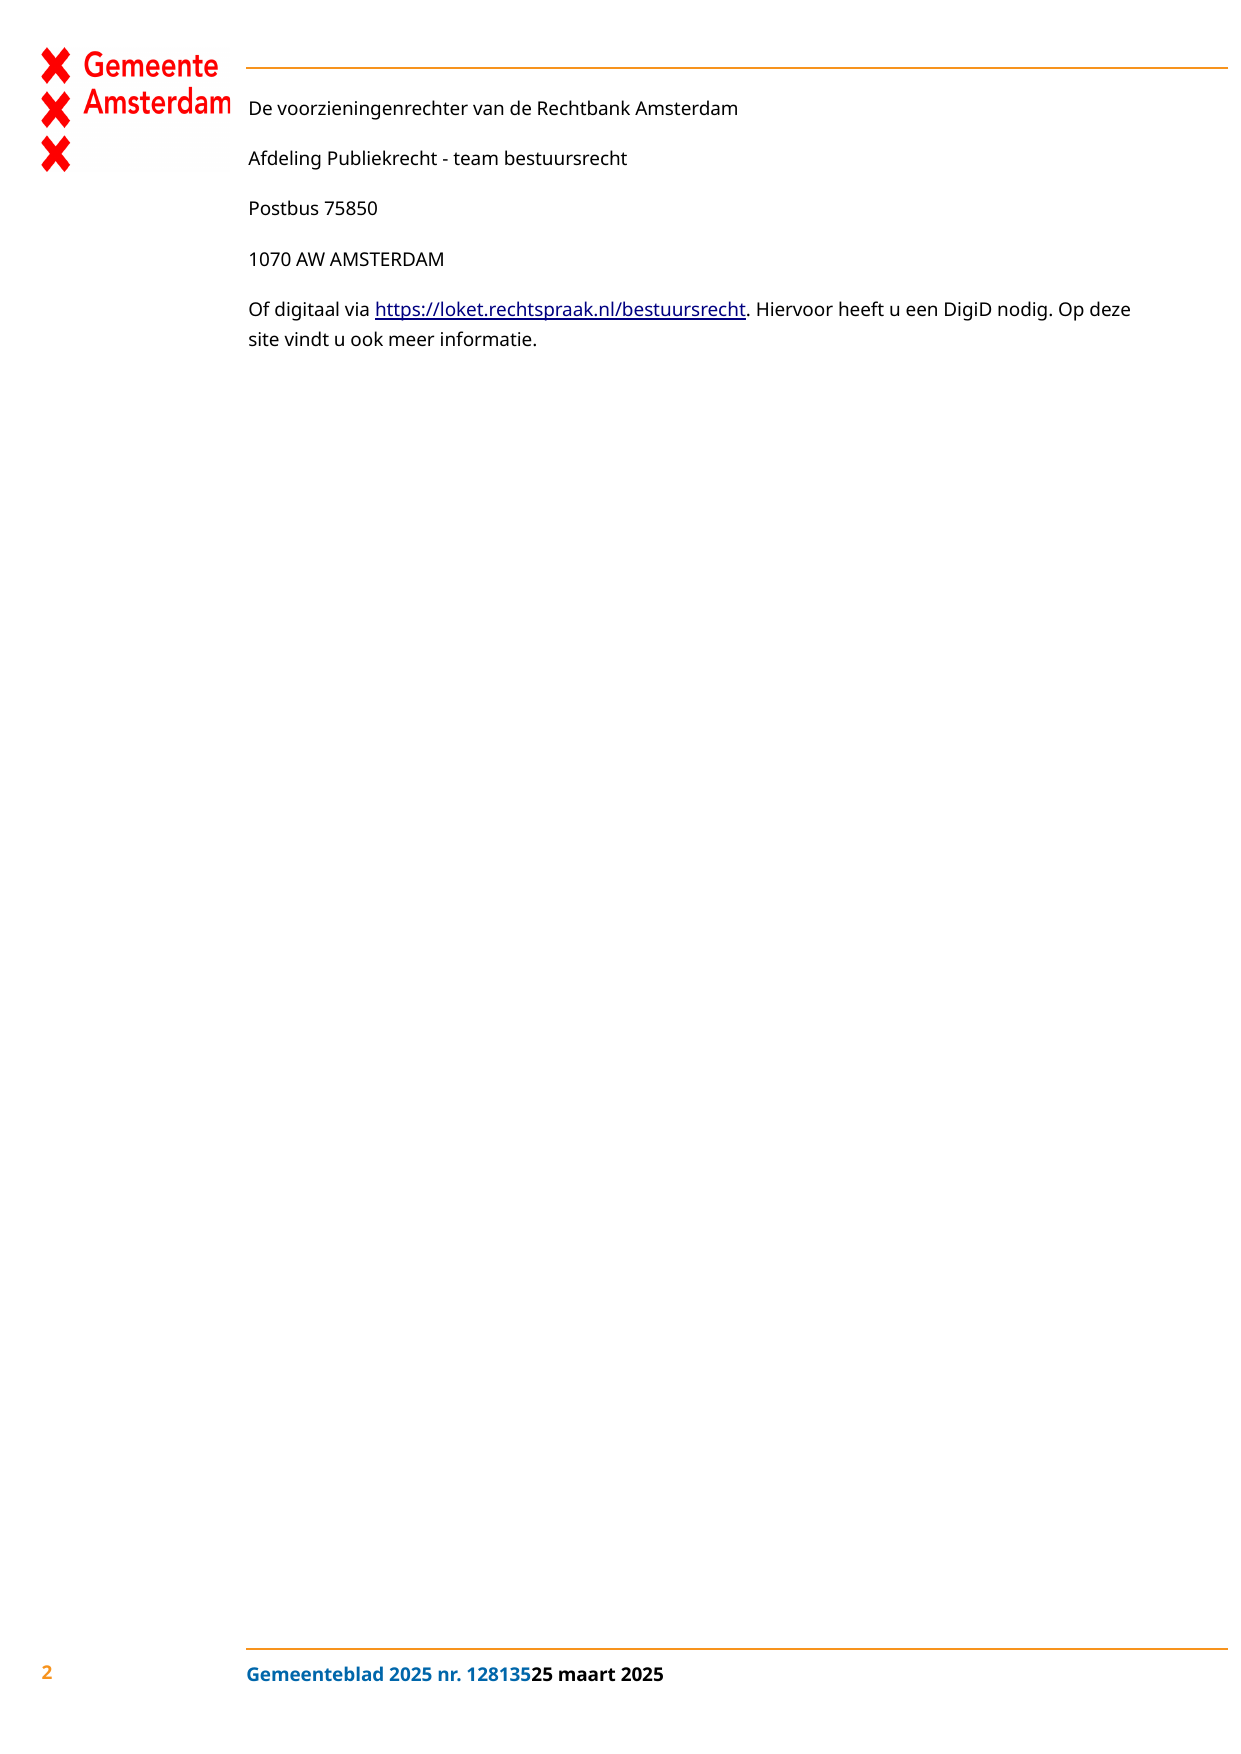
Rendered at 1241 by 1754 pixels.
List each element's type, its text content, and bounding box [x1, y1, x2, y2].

text Postbus 75850 [248, 196, 1152, 221]
text 1070 AW AMSTERDAM [248, 246, 1152, 272]
text Of digitaal via https://loket.rechtspraak.nl/bestuursrecht. Hiervoor heeft u een DigiD nodig. Op deze site vindt u ook meer informatie. [248, 296, 1152, 352]
text De voorzieningenrechter van de Rechtbank Amsterdam [248, 95, 1152, 121]
picture [41, 47, 231, 172]
text Afdeling Publiekrecht - team bestuursrecht [248, 145, 1152, 171]
